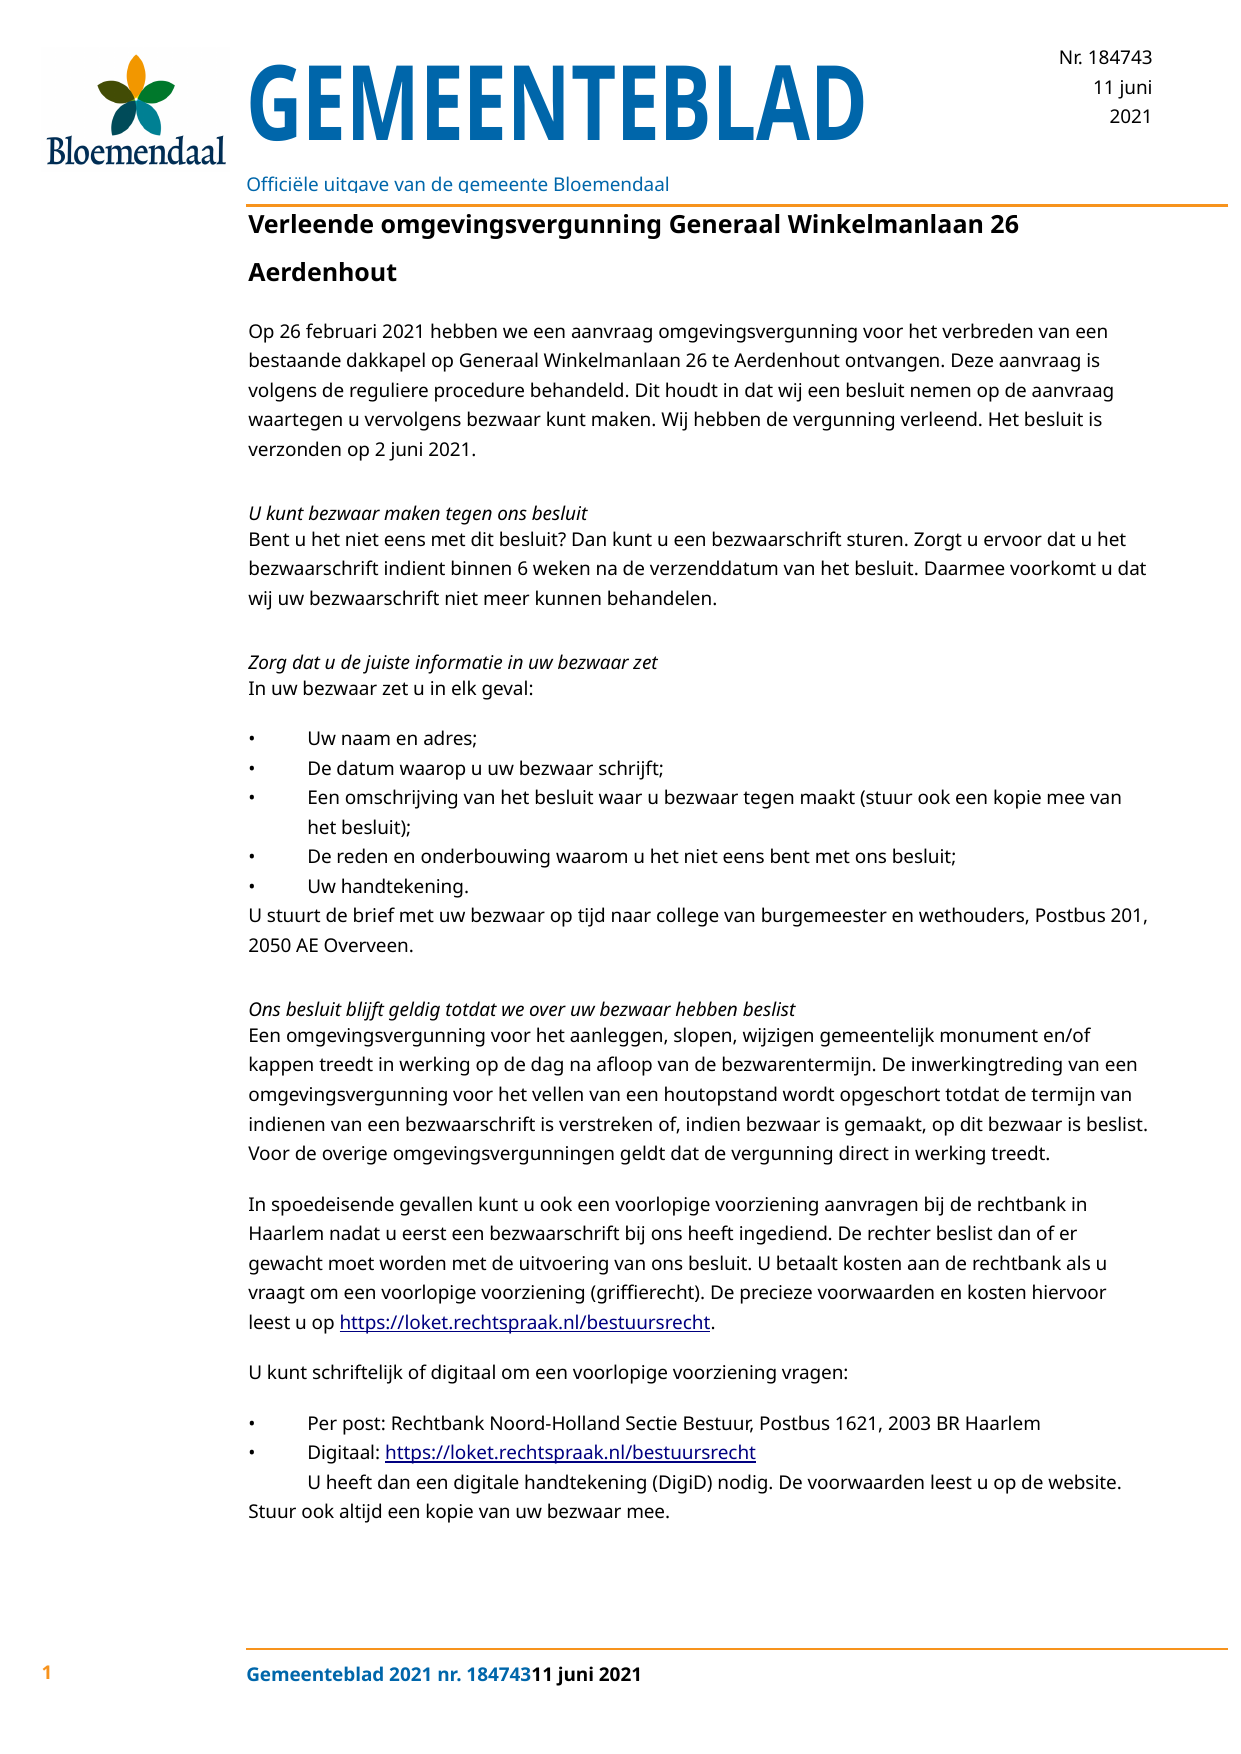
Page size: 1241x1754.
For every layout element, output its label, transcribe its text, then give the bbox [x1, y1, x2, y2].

list Uw naam en adres; [248, 725, 1152, 751]
list U heeft dan een digitale handtekening (DigiD) nodig. De voorwaarden leest u op de website. [248, 1469, 1152, 1495]
text Zorg dat u de juiste informatie in uw bezwaar zet [248, 649, 1152, 675]
list Een omschrijving van het besluit waar u bezwaar tegen maakt (stuur ook een kopie mee van het besluit); [248, 784, 1152, 840]
text Op 26 februari 2021 hebben we een aanvraag omgevingsvergunning voor het verbreden van een bestaande dakkapel op Generaal Winkelmanlaan 26 te Aerdenhout ontvangen. Deze aanvraag is volgens de reguliere procedure behandeld. Dit houdt in dat wij een besluit nemen op de aanvraag waartegen u vervolgens bezwaar kunt maken. Wij hebben de vergunning verleend. Het besluit is verzonden op 2 juni 2021. [248, 318, 1152, 462]
text U stuurt de brief met uw bezwaar op tijd naar college van burgemeester en wethouders, Postbus 201, 2050 AE Overveen. [248, 903, 1152, 958]
text Ons besluit blijft geldig totdat we over uw bezwaar hebben beslist [248, 996, 1152, 1022]
text In uw bezwaar zet u in elk geval: [248, 675, 1152, 701]
text Stuur ook altijd een kopie van uw bezwaar mee. [248, 1499, 1152, 1524]
list De datum waarop u uw bezwaar schrijft; [248, 755, 1152, 781]
list De reden en onderbouwing waarom u het niet eens bent met ons besluit; [248, 843, 1152, 869]
picture [41, 47, 231, 172]
list Uw handtekening. [248, 873, 1152, 899]
list Digitaal: https://loket.rechtspraak.nl/bestuursrecht [248, 1439, 1152, 1465]
text U kunt schriftelijk of digitaal om een voorlopige voorziening vragen: [248, 1359, 1152, 1385]
list Per post: Rechtbank Noord-Holland Sectie Bestuur, Postbus 1621, 2003 BR Haarlem [248, 1410, 1152, 1436]
text U kunt bezwaar maken tegen ons besluit [248, 500, 1152, 526]
text In spoedeisende gevallen kunt u ook een voorlopige voorziening aanvragen bij de rechtbank in Haarlem nadat u eerst een bezwaarschrift bij ons heeft ingediend. De rechter beslist dan of er gewacht moet worden met de uitvoering van ons besluit. U betaalt kosten aan de rechtbank als u vraagt om een voorlopige voorziening (griffierecht). De precieze voorwaarden en kosten hiervoor leest u op https://loket.rechtspraak.nl/bestuursrecht. [248, 1191, 1152, 1335]
text Een omgevingsvergunning voor het aanleggen, slopen, wijzigen gemeentelijk monument en/of kappen treedt in werking op de dag na afloop van de bezwarentermijn. De inwerkingtreding van een omgevingsvergunning voor het vellen van een houtopstand wordt opgeschort totdat de termijn van indienen van een bezwaarschrift is verstreken of, indien bezwaar is gemaakt, op dit bezwaar is beslist. Voor de overige omgevingsvergunningen geldt dat de vergunning direct in werking treedt. [248, 1022, 1152, 1166]
text Bent u het niet eens met dit besluit? Dan kunt u een bezwaarschrift sturen. Zorgt u ervoor dat u het bezwaarschrift indient binnen 6 weken na de verzenddatum van het besluit. Daarmee voorkomt u dat wij uw bezwaarschrift niet meer kunnen behandelen. [248, 526, 1152, 611]
text Verleende omgevingsvergunning Generaal Winkelmanlaan 26 Aerdenhout [248, 207, 1152, 288]
